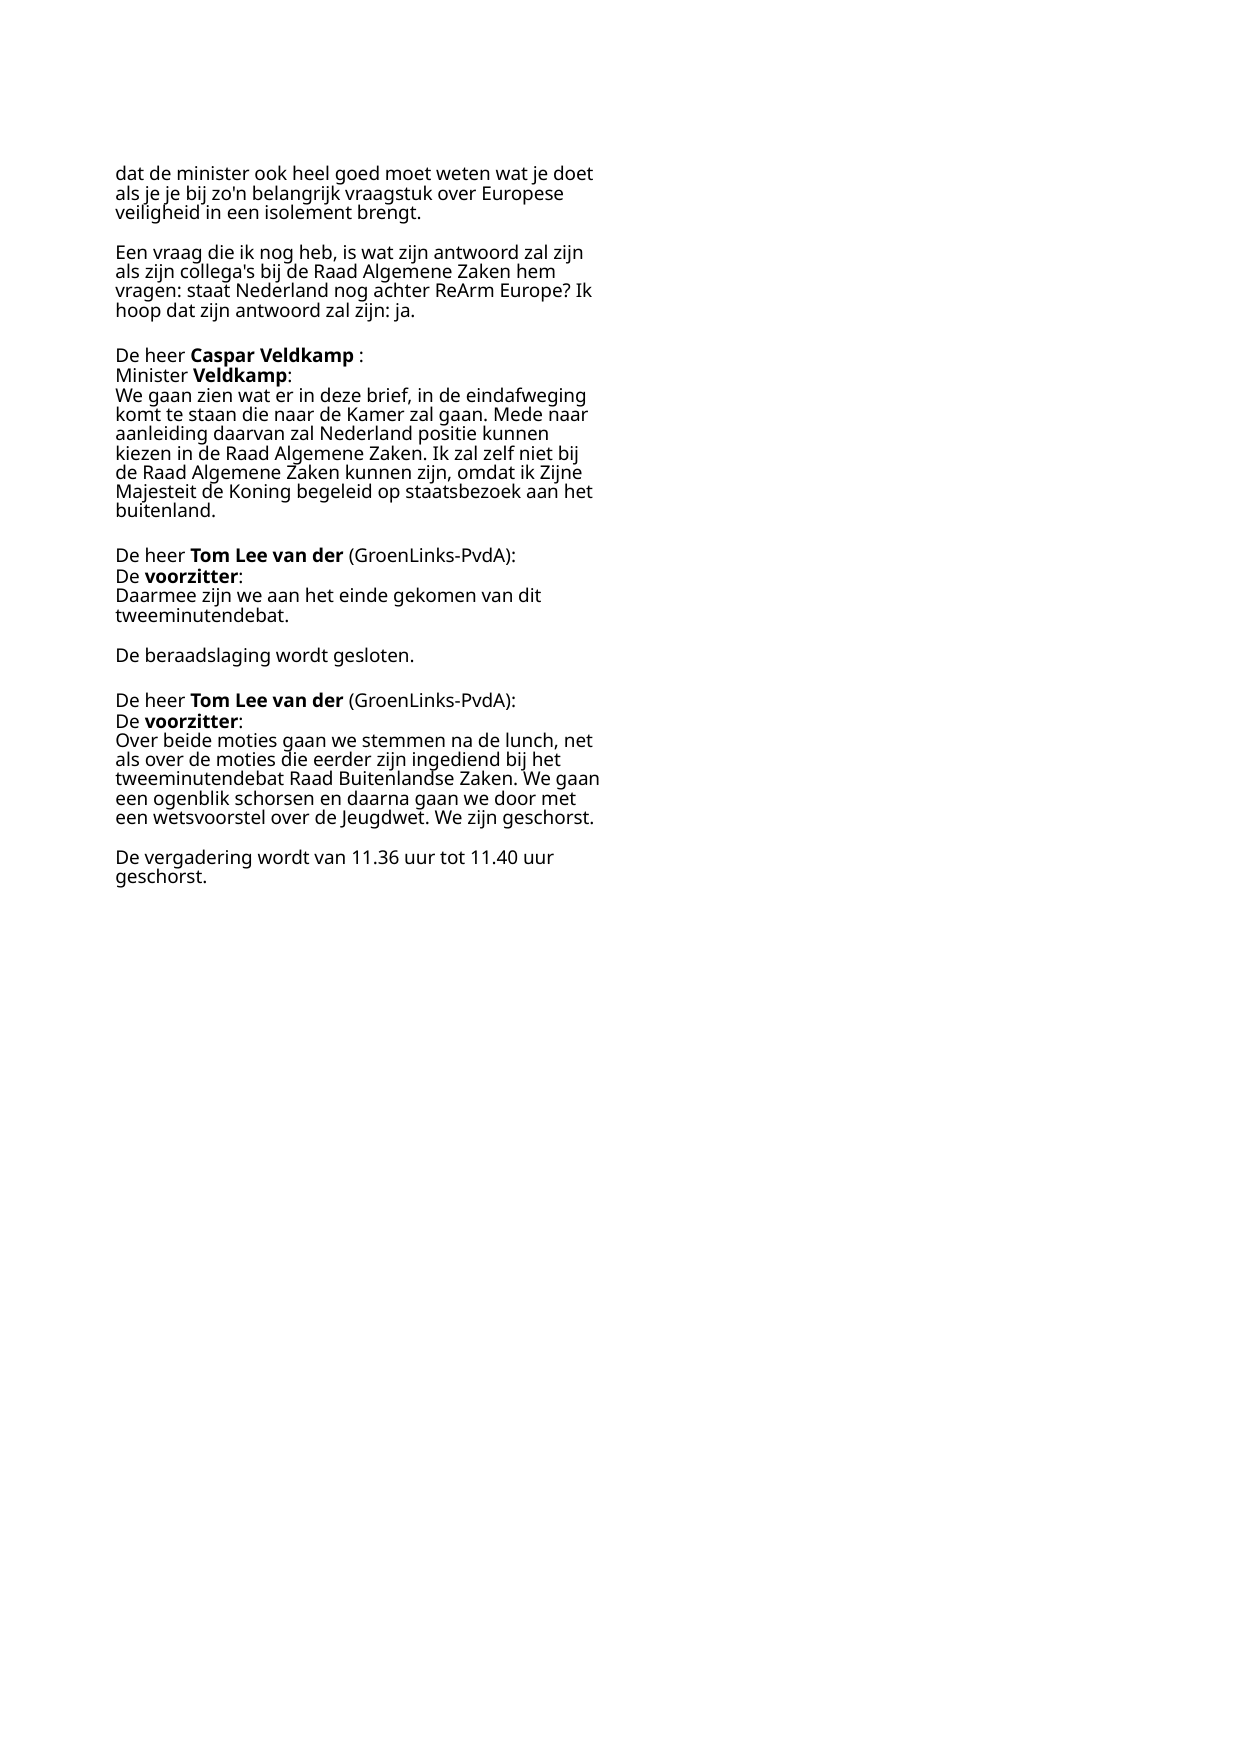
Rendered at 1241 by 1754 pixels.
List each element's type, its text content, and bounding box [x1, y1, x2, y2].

text Een vraag die ik nog heb, is wat zijn antwoord zal zijn als zijn collega's bij de Raad Algemene Zaken hem vragen: staat Nederland nog achter ReArm Europe? Ik hoop dat zijn antwoord zal zijn: ja. [115, 244, 605, 321]
text We gaan zien wat er in deze brief, in de eindafweging komt te staan die naar de Kamer zal gaan. Mede naar aanleiding daarvan zal Nederland positie kunnen kiezen in de Raad Algemene Zaken. Ik zal zelf niet bij de Raad Algemene Zaken kunnen zijn, omdat ik Zijne Majesteit de Koning begeleid op staatsbezoek aan het buitenland. [115, 387, 605, 522]
text dat de minister ook heel goed moet weten wat je doet als je je bij zo'n belangrijk vraagstuk over Europese veiligheid in een isolement brengt. [115, 165, 605, 223]
text Over beide moties gaan we stemmen na de lunch, net als over de moties die eerder zijn ingediend bij het tweeminutendebat Raad Buitenlandse Zaken. We gaan een ogenblik schorsen en daarna gaan we door met een wetsvoorstel over de Jeugdwet. We zijn geschorst. [115, 732, 605, 828]
text Daarmee zijn we aan het einde gekomen van dit tweeminutendebat. [115, 587, 605, 626]
text De beraadslaging wordt gesloten. [115, 647, 605, 666]
text De vergadering wordt van 11.36 uur tot 11.40 uur geschorst. [115, 849, 605, 888]
text De heer Caspar Veldkamp : [115, 342, 605, 367]
text De heer Tom Lee van der (GroenLinks-PvdA): [115, 542, 605, 568]
text De voorzitter: [115, 713, 605, 732]
text De voorzitter: [115, 568, 605, 587]
text Minister Veldkamp: [115, 367, 605, 387]
text De heer Tom Lee van der (GroenLinks-PvdA): [115, 687, 605, 713]
